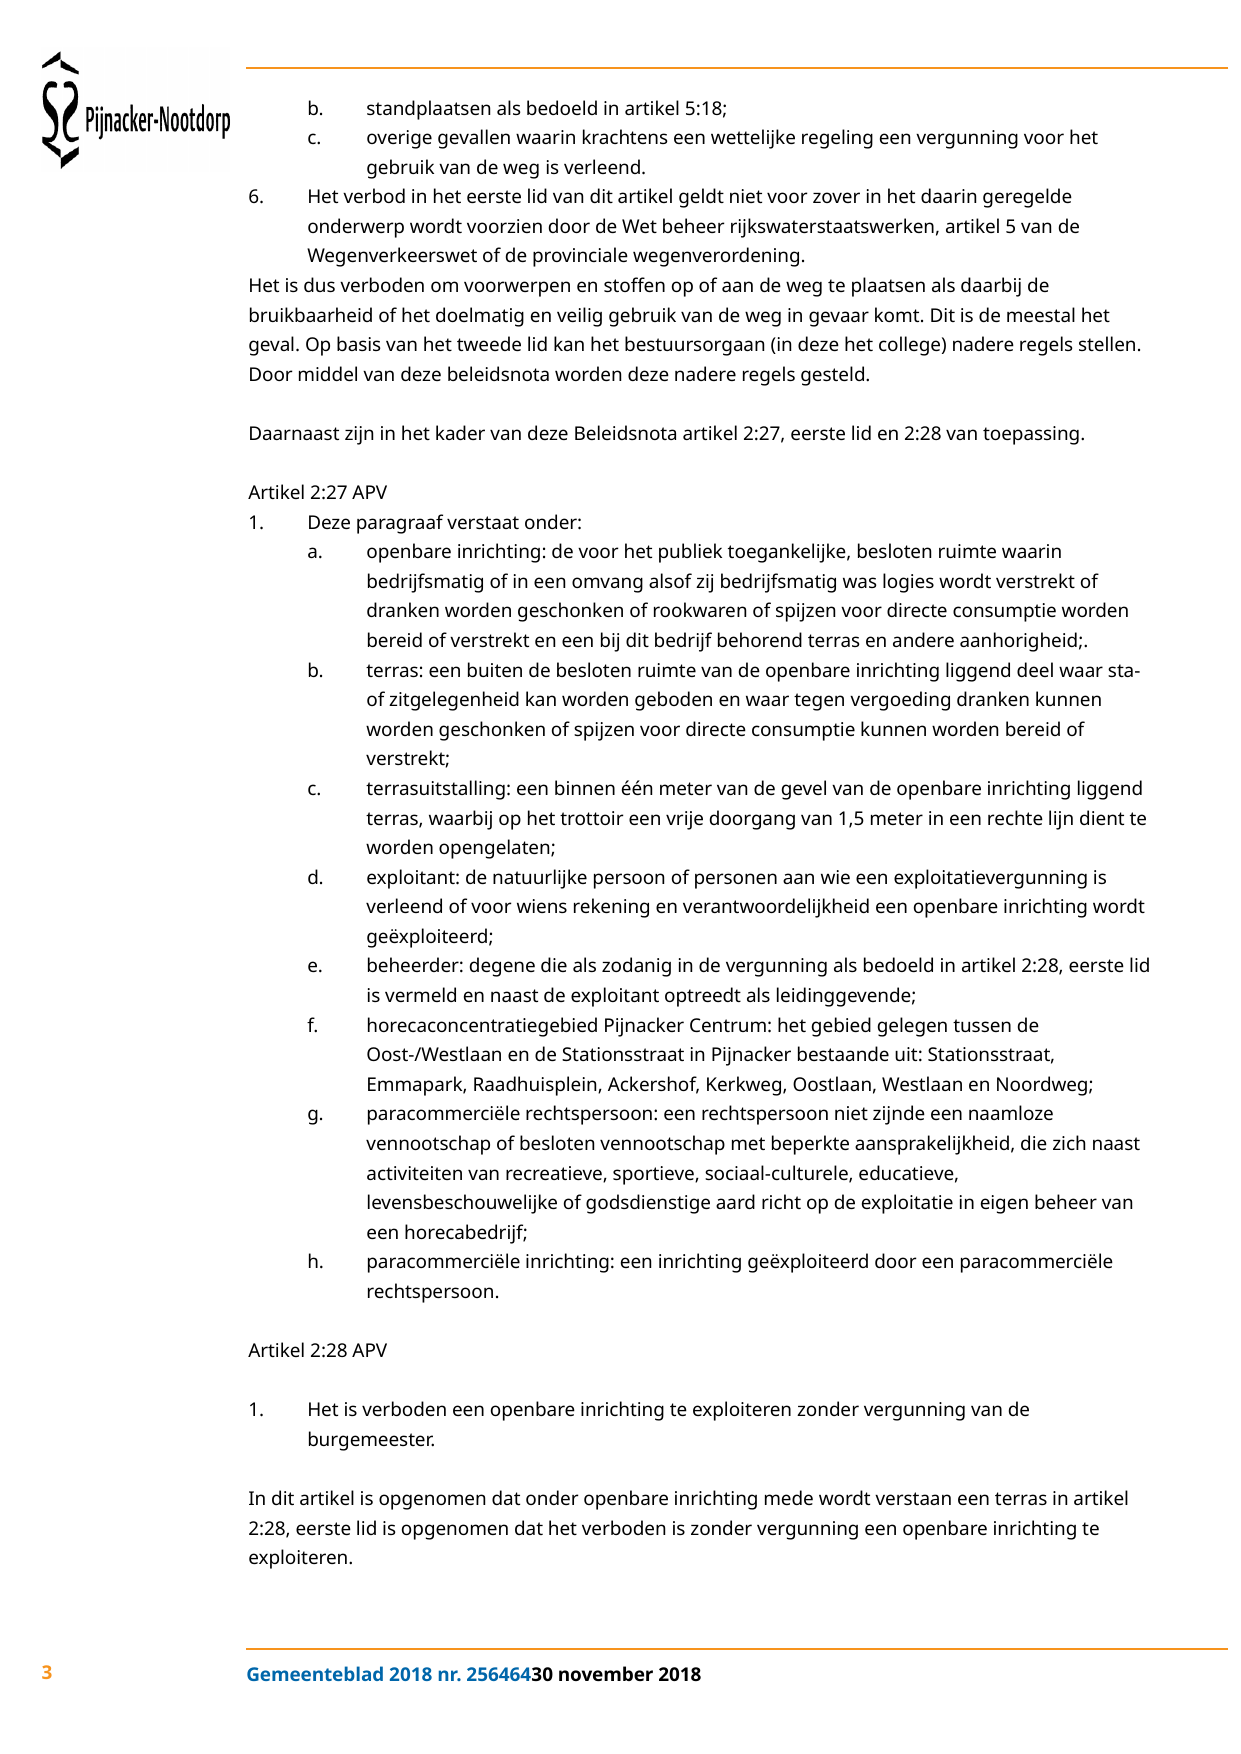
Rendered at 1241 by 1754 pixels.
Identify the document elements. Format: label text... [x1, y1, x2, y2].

list terras: een buiten de besloten ruimte van de openbare inrichting liggend deel waar sta- of zitgelegenheid kan worden geboden en waar tegen vergoeding dranken kunnen worden geschonken of spijzen voor directe consumptie kunnen worden bereid of verstrekt; [307, 657, 1152, 771]
text Het is dus verboden om voorwerpen en stoffen op of aan de weg te plaatsen als daarbij de bruikbaarheid of het doelmatig en veilig gebruik van de weg in gevaar komt. Dit is de meestal het geval. Op basis van het tweede lid kan het bestuursorgaan (in deze het college) nadere regels stellen. Door middel van deze beleidsnota worden deze nadere regels gesteld. [248, 272, 1152, 387]
text Daarnaast zijn in het kader van deze Beleidsnota artikel 2:27, eerste lid en 2:28 van toepassing. [248, 420, 1152, 446]
list terrasuitstalling: een binnen één meter van de gevel van de openbare inrichting liggend terras, waarbij op het trottoir een vrije doorgang van 1,5 meter in een rechte lijn dient te worden opengelaten; [307, 775, 1152, 860]
list exploitant: de natuurlijke persoon of personen aan wie een exploitatievergunning is verleend of voor wiens rekening en verantwoordelijkheid een openbare inrichting wordt geëxploiteerd; [307, 864, 1152, 949]
text In dit artikel is opgenomen dat onder openbare inrichting mede wordt verstaan een terras in artikel 2:28, eerste lid is opgenomen dat het verboden is zonder vergunning een openbare inrichting te exploiteren. [248, 1485, 1152, 1570]
picture [41, 47, 231, 172]
list openbare inrichting: de voor het publiek toegankelijke, besloten ruimte waarin bedrijfsmatig of in een omvang alsof zij bedrijfsmatig was logies wordt verstrekt of dranken worden geschonken of rookwaren of spijzen voor directe consumptie worden bereid of verstrekt en een bij dit bedrijf behorend terras en andere aanhorigheid;. [307, 538, 1152, 653]
list standplaatsen als bedoeld in artikel 5:18; [307, 95, 1152, 121]
list paracommerciële rechtspersoon: een rechtspersoon niet zijnde een naamloze vennootschap of besloten vennootschap met beperkte aansprakelijkheid, die zich naast activiteiten van recreatieve, sportieve, sociaal-culturele, educatieve, levensbeschouwelijke of godsdienstige aard richt op de exploitatie in eigen beheer van een horecabedrijf; [307, 1101, 1152, 1245]
text Artikel 2:27 APV [248, 479, 1152, 505]
list Het is verboden een openbare inrichting te exploiteren zonder vergunning van de burgemeester. [248, 1396, 1152, 1452]
text Artikel 2:28 APV [248, 1337, 1152, 1363]
list Het verbod in het eerste lid van dit artikel geldt niet voor zover in het daarin geregelde onderwerp wordt voorzien door de Wet beheer rijkswaterstaatswerken, artikel 5 van de Wegenverkeerswet of de provinciale wegenverordening. [248, 183, 1152, 268]
list Deze paragraaf verstaat onder: [248, 509, 1152, 535]
list horecaconcentratiegebied Pijnacker Centrum: het gebied gelegen tussen de Oost-/Westlaan en de Stationsstraat in Pijnacker bestaande uit: Stationsstraat, Emmapark, Raadhuisplein, Ackershof, Kerkweg, Oostlaan, Westlaan en Noordweg; [307, 1012, 1152, 1097]
list overige gevallen waarin krachtens een wettelijke regeling een vergunning voor het gebruik van de weg is verleend. [307, 124, 1152, 180]
list beheerder: degene die als zodanig in de vergunning als bedoeld in artikel 2:28, eerste lid is vermeld en naast de exploitant optreedt als leidinggevende; [307, 953, 1152, 1008]
list paracommerciële inrichting: een inrichting geëxploiteerd door een paracommerciële rechtspersoon. [307, 1248, 1152, 1304]
